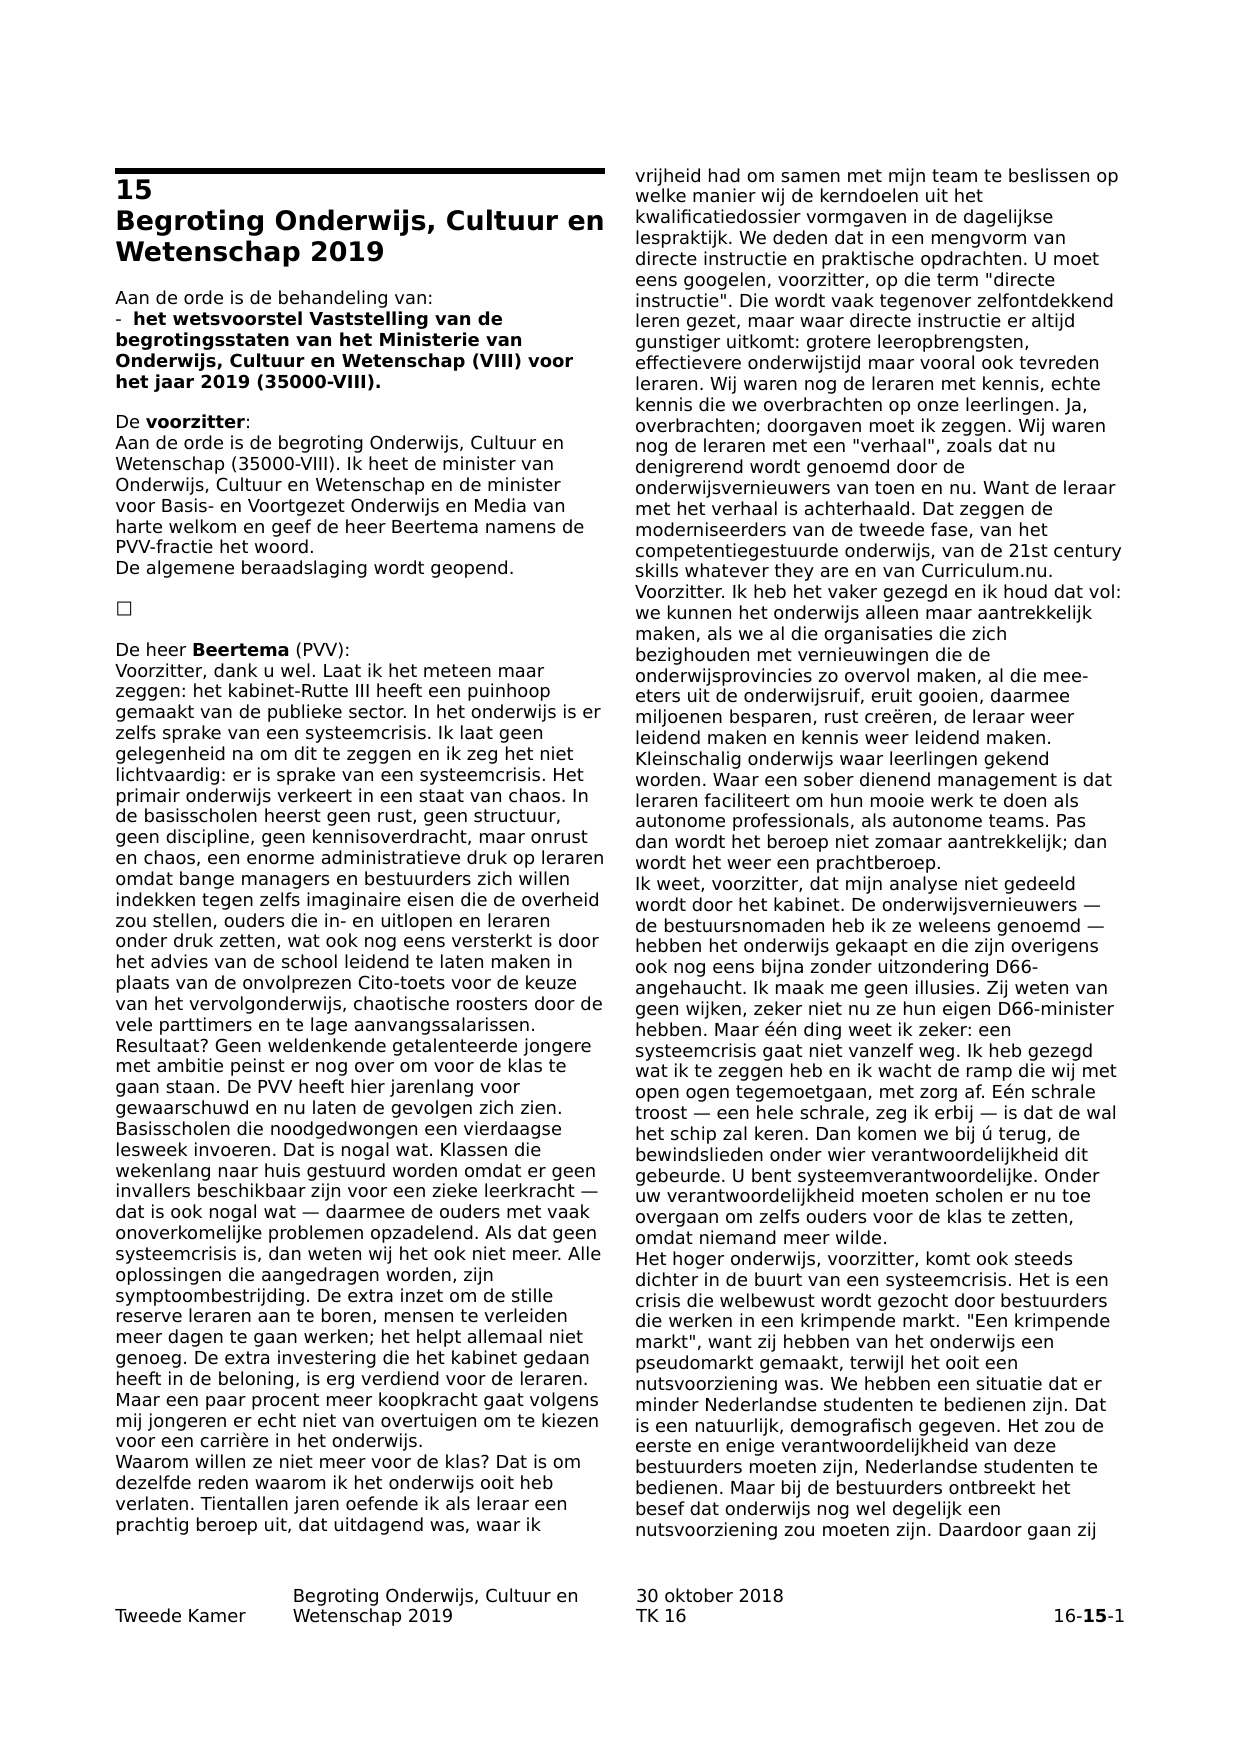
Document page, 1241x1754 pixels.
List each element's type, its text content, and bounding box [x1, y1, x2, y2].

text Het hoger onderwijs, voorzitter, komt ook steeds dichter in de buurt van een systeemcrisis. Het is een crisis die welbewust wordt gezocht door bestuurders die werken in een krimpende markt. "Een krimpende markt", want zij hebben van het onderwijs een pseudomarkt gemaakt, terwijl het ooit een nutsvoorziening was. We hebben een situatie dat er minder Nederlandse studenten te bedienen zijn. Dat is een natuurlijk, demografisch gegeven. Het zou de eerste en enige verantwoordelijkheid van deze bestuurders moeten zijn, Nederlandse studenten te bedienen. Maar bij de bestuurders ontbreekt het besef dat onderwijs nog wel degelijk een nutsvoorziening zou moeten zijn. Daardoor gaan zij [635, 1249, 1125, 1540]
text vrijheid had om samen met mijn team te beslissen op welke manier wij de kerndoelen uit het kwalificatiedossier vormgaven in de dagelijkse lespraktijk. We deden dat in een mengvorm van directe instructie en praktische opdrachten. U moet eens googelen, voorzitter, op die term "directe instructie". Die wordt vaak tegenover zelfontdekkend leren gezet, maar waar directe instructie er altijd gunstiger uitkomt: grotere leeropbrengsten, effectievere onderwijstijd maar vooral ook tevreden leraren. Wij waren nog de leraren met kennis, echte kennis die we overbrachten op onze leerlingen. Ja, overbrachten; doorgaven moet ik zeggen. Wij waren nog de leraren met een "verhaal", zoals dat nu denigrerend wordt genoemd door de onderwijsvernieuwers van toen en nu. Want de leraar met het verhaal is achterhaald. Dat zeggen de moderniseerders van de tweede fase, van het competentiegestuurde onderwijs, van de 21st century skills whatever they are en van Curriculum.nu. [635, 165, 1125, 582]
text De voorzitter: [115, 412, 605, 433]
list het wetsvoorstel Vaststelling van de begrotingsstaten van het Ministerie van Onderwijs, Cultuur en Wetenschap (VIII) voor het jaar 2019 (35000-VIII). [115, 309, 605, 392]
text Aan de orde is de behandeling van: [115, 288, 605, 309]
text Voorzitter, dank u wel. Laat ik het meteen maar zeggen: het kabinet-Rutte III heeft een puinhoop gemaakt van de publieke sector. In het onderwijs is er zelfs sprake van een systeemcrisis. Ik laat geen gelegenheid na om dit te zeggen en ik zeg het niet lichtvaardig: er is sprake van een systeemcrisis. Het primair onderwijs verkeert in een staat van chaos. In de basisscholen heerst geen rust, geen structuur, geen discipline, geen kennisoverdracht, maar onrust en chaos, een enorme administratieve druk op leraren omdat bange managers en bestuurders zich willen indekken tegen zelfs imaginaire eisen die de overheid zou stellen, ouders die in- en uitlopen en leraren onder druk zetten, wat ook nog eens versterkt is door het advies van de school leidend te laten maken in plaats van de onvolprezen Cito-toets voor de keuze van het vervolgonderwijs, chaotische roosters door de vele parttimers en te lage aanvangssalarissen. [115, 660, 605, 1035]
text ⬜ [115, 599, 605, 619]
text Ik weet, voorzitter, dat mijn analyse niet gedeeld wordt door het kabinet. De onderwijsvernieuwers — de bestuursnomaden heb ik ze weleens genoemd — hebben het onderwijs gekaapt en die zijn overigens ook nog eens bijna zonder uitzondering D66-angehaucht. Ik maak me geen illusies. Zij weten van geen wijken, zeker niet nu ze hun eigen D66-minister hebben. Maar één ding weet ik zeker: een systeemcrisis gaat niet vanzelf weg. Ik heb gezegd wat ik te zeggen heb en ik wacht de ramp die wij met open ogen tegemoetgaan, met zorg af. Eén schrale troost — een hele schrale, zeg ik erbij — is dat de wal het schip zal keren. Dan komen we bij ú terug, de bewindslieden onder wier verantwoordelijkheid dit gebeurde. U bent systeemverantwoordelijke. Onder uw verantwoordelijkheid moeten scholen er nu toe overgaan om zelfs ouders voor de klas te zetten, omdat niemand meer wilde. [635, 874, 1125, 1249]
text Waarom willen ze niet meer voor de klas? Dat is om dezelfde reden waarom ik het onderwijs ooit heb verlaten. Tientallen jaren oefende ik als leraar een prachtig beroep uit, dat uitdagend was, waar ik [115, 1452, 605, 1535]
title 15 Begroting Onderwijs, Cultuur en Wetenschap 2019 [115, 174, 605, 268]
text Aan de orde is de begroting Onderwijs, Cultuur en Wetenschap (35000-VIII). Ik heet de minister van Onderwijs, Cultuur en Wetenschap en de minister voor Basis- en Voortgezet Onderwijs en Media van harte welkom en geef de heer Beertema namens de PVV-fractie het woord. [115, 433, 605, 558]
text Voorzitter. Ik heb het vaker gezegd en ik houd dat vol: we kunnen het onderwijs alleen maar aantrekkelijk maken, als we al die organisaties die zich bezighouden met vernieuwingen die de onderwijsprovincies zo overvol maken, al die mee-eters uit de onderwijsruif, eruit gooien, daarmee miljoenen besparen, rust creëren, de leraar weer leidend maken en kennis weer leidend maken. Kleinschalig onderwijs waar leerlingen gekend worden. Waar een sober dienend management is dat leraren faciliteert om hun mooie werk te doen als autonome professionals, als autonome teams. Pas dan wordt het beroep niet zomaar aantrekkelijk; dan wordt het weer een prachtberoep. [635, 582, 1125, 874]
text Resultaat? Geen weldenkende getalenteerde jongere met ambitie peinst er nog over om voor de klas te gaan staan. De PVV heeft hier jarenlang voor gewaarschuwd en nu laten de gevolgen zich zien. Basisscholen die noodgedwongen een vierdaagse lesweek invoeren. Dat is nogal wat. Klassen die wekenlang naar huis gestuurd worden omdat er geen invallers beschikbaar zijn voor een zieke leerkracht — dat is ook nogal wat — daarmee de ouders met vaak onoverkomelijke problemen opzadelend. Als dat geen systeemcrisis is, dan weten wij het ook niet meer. Alle oplossingen die aangedragen worden, zijn symptoombestrijding. De extra inzet om de stille reserve leraren aan te boren, mensen te verleiden meer dagen te gaan werken; het helpt allemaal niet genoeg. De extra investering die het kabinet gedaan heeft in de beloning, is erg verdiend voor de leraren. Maar een paar procent meer koopkracht gaat volgens mij jongeren er echt niet van overtuigen om te kiezen voor een carrière in het onderwijs. [115, 1035, 605, 1452]
text De heer Beertema (PVV): [115, 639, 605, 660]
text De algemene beraadslaging wordt geopend. [115, 558, 605, 579]
